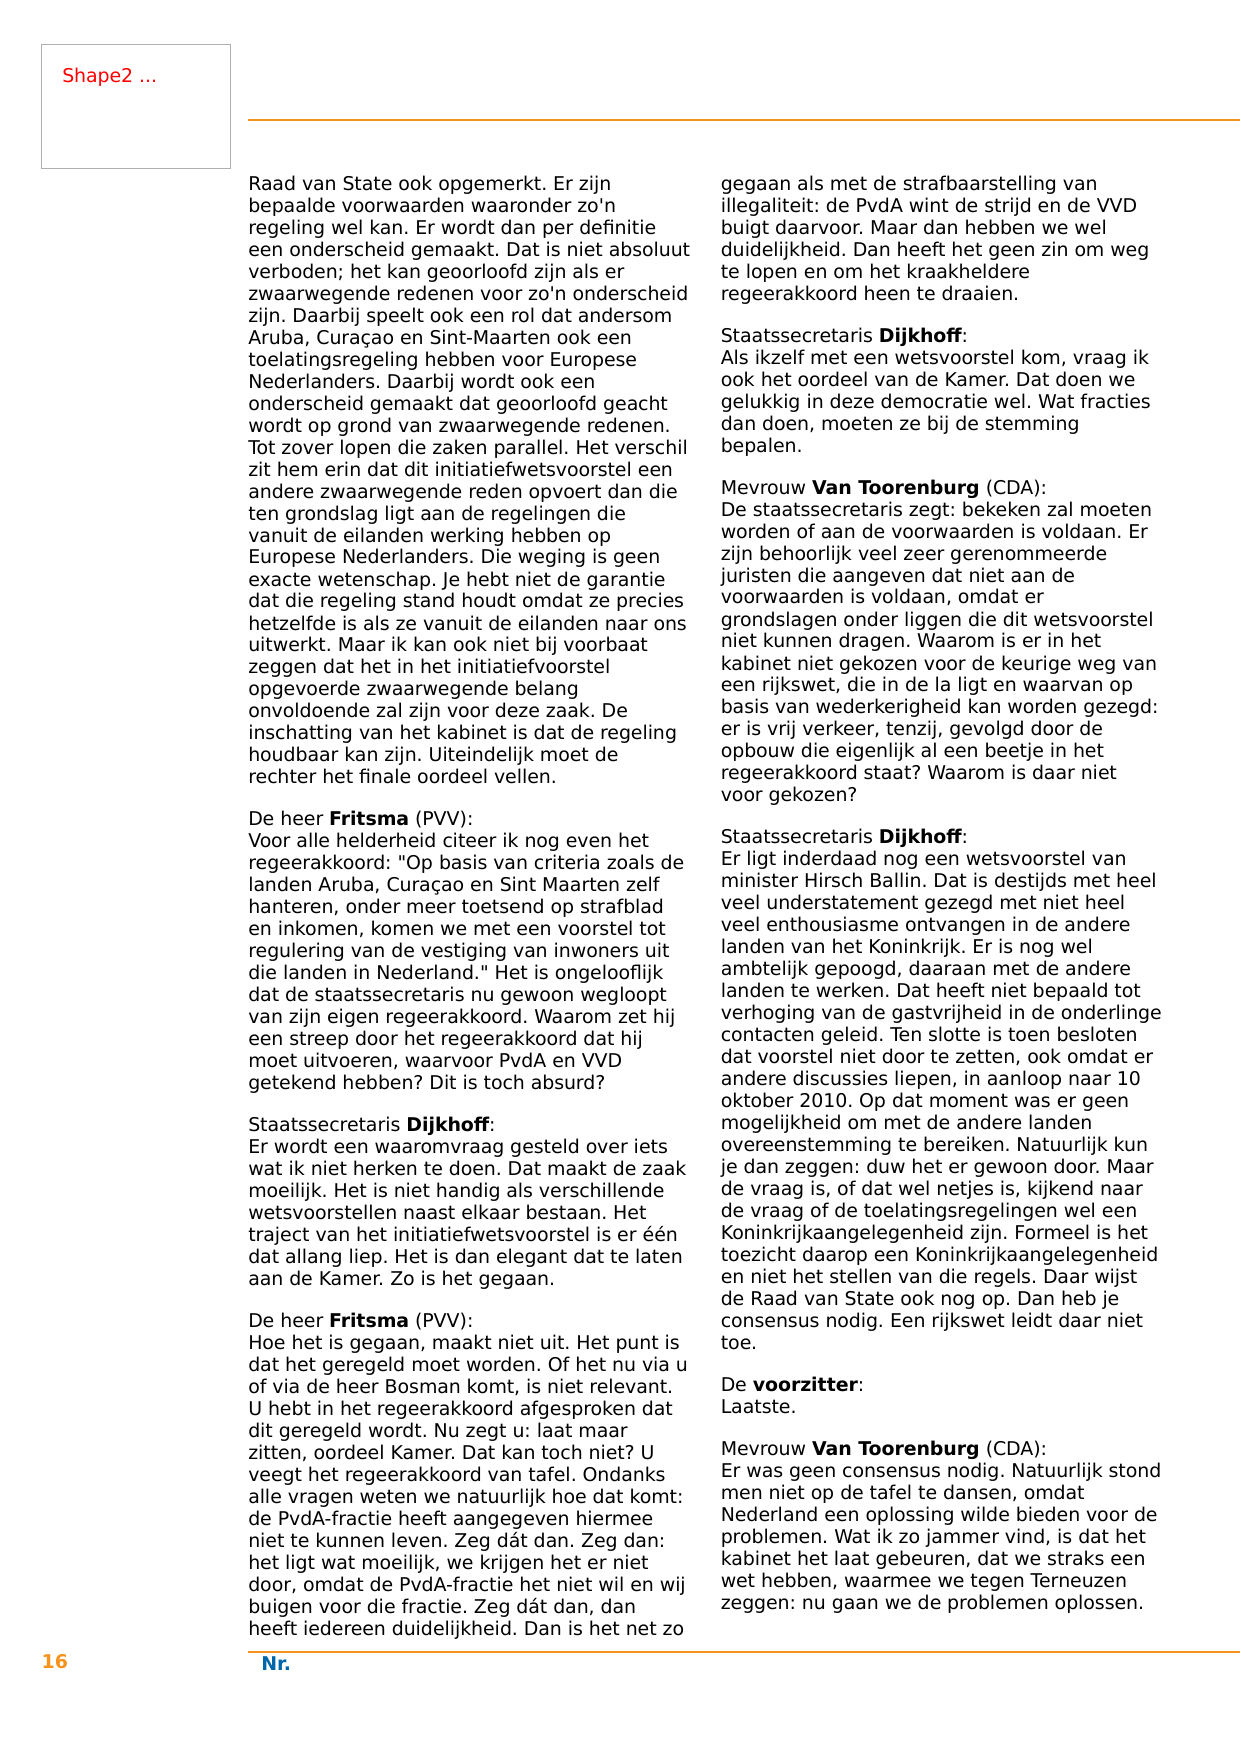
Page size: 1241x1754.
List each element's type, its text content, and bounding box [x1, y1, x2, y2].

text Raad van State ook opgemerkt. Er zijn bepaalde voorwaarden waaronder zo'n regeling wel kan. Er wordt dan per definitie een onderscheid gemaakt. Dat is niet absoluut verboden; het kan geoorloofd zijn als er zwaarwegende redenen voor zo'n onderscheid zijn. Daarbij speelt ook een rol dat andersom Aruba, Curaçao en Sint-Maarten ook een toelatingsregeling hebben voor Europese Nederlanders. Daarbij wordt ook een onderscheid gemaakt dat geoorloofd geacht wordt op grond van zwaarwegende redenen. Tot zover lopen die zaken parallel. Het verschil zit hem erin dat dit initiatiefwetsvoorstel een andere zwaarwegende reden opvoert dan die ten grondslag ligt aan de regelingen die vanuit de eilanden werking hebben op Europese Nederlanders. Die weging is geen exacte wetenschap. Je hebt niet de garantie dat die regeling stand houdt omdat ze precies hetzelfde is als ze vanuit de eilanden naar ons uitwerkt. Maar ik kan ook niet bij voorbaat zeggen dat het in het initiatiefvoorstel opgevoerde zwaarwegende belang onvoldoende zal zijn voor deze zaak. De inschatting van het kabinet is dat de regeling houdbaar kan zijn. Uiteindelijk moet de rechter het finale oordeel vellen. [248, 173, 691, 788]
text Staatssecretaris Dijkhoff: [721, 325, 1163, 347]
text gegaan als met de strafbaarstelling van illegaliteit: de PvdA wint de strijd en de VVD buigt daarvoor. Maar dan hebben we wel duidelijkheid. Dan heeft het geen zin om weg te lopen en om het kraakheldere regeerakkoord heen te draaien. [721, 173, 1163, 305]
text Mevrouw Van Toorenburg (CDA): [721, 1438, 1163, 1460]
text Laatste. [721, 1396, 1163, 1418]
text Er wordt een waaromvraag gesteld over iets wat ik niet herken te doen. Dat maakt de zaak moeilijk. Het is niet handig als verschillende wetsvoorstellen naast elkaar bestaan. Het traject van het initiatiefwetsvoorstel is er één dat allang liep. Het is dan elegant dat te laten aan de Kamer. Zo is het gegaan. [248, 1136, 691, 1290]
text De voorzitter: [721, 1374, 1163, 1396]
text Er was geen consensus nodig. Natuurlijk stond men niet op de tafel te dansen, omdat Nederland een oplossing wilde bieden voor de problemen. Wat ik zo jammer vind, is dat het kabinet het laat gebeuren, dat we straks een wet hebben, waarmee we tegen Terneuzen zeggen: nu gaan we de problemen oplossen. [721, 1460, 1163, 1613]
text Er ligt inderdaad nog een wetsvoorstel van minister Hirsch Ballin. Dat is destijds met heel veel understatement gezegd met niet heel veel enthousiasme ontvangen in de andere landen van het Koninkrijk. Er is nog wel ambtelijk gepoogd, daaraan met de andere landen te werken. Dat heeft niet bepaald tot verhoging van de gastvrijheid in de onderlinge contacten geleid. Ten slotte is toen besloten dat voorstel niet door te zetten, ook omdat er andere discussies liepen, in aanloop naar 10 oktober 2010. Op dat moment was er geen mogelijkheid om met de andere landen overeenstemming te bereiken. Natuurlijk kun je dan zeggen: duw het er gewoon door. Maar de vraag is, of dat wel netjes is, kijkend naar de vraag of de toelatingsregelingen wel een Koninkrijkaangelegenheid zijn. Formeel is het toezicht daarop een Koninkrijkaangelegenheid en niet het stellen van die regels. Daar wijst de Raad van State ook nog op. Dan heb je consensus nodig. Een rijkswet leidt daar niet toe. [721, 848, 1163, 1354]
text Staatssecretaris Dijkhoff: [248, 1114, 691, 1136]
text De staatssecretaris zegt: bekeken zal moeten worden of aan de voorwaarden is voldaan. Er zijn behoorlijk veel zeer gerenommeerde juristen die aangeven dat niet aan de voorwaarden is voldaan, omdat er grondslagen onder liggen die dit wetsvoorstel niet kunnen dragen. Waarom is er in het kabinet niet gekozen voor de keurige weg van een rijkswet, die in de la ligt en waarvan op basis van wederkerigheid kan worden gezegd: er is vrij verkeer, tenzij, gevolgd door de opbouw die eigenlijk al een beetje in het regeerakkoord staat? Waarom is daar niet voor gekozen? [721, 498, 1163, 806]
text Mevrouw Van Toorenburg (CDA): [721, 477, 1163, 498]
text Voor alle helderheid citeer ik nog even het regeerakkoord: "Op basis van criteria zoals de landen Aruba, Curaçao en Sint Maarten zelf hanteren, onder meer toetsend op strafblad en inkomen, komen we met een voorstel tot regulering van de vestiging van inwoners uit die landen in Nederland." Het is ongelooflijk dat de staatssecretaris nu gewoon wegloopt van zijn eigen regeerakkoord. Waarom zet hij een streep door het regeerakkoord dat hij moet uitvoeren, waarvoor PvdA en VVD getekend hebben? Dit is toch absurd? [248, 830, 691, 1094]
text Hoe het is gegaan, maakt niet uit. Het punt is dat het geregeld moet worden. Of het nu via u of via de heer Bosman komt, is niet relevant. U hebt in het regeerakkoord afgesproken dat dit geregeld wordt. Nu zegt u: laat maar zitten, oordeel Kamer. Dat kan toch niet? U veegt het regeerakkoord van tafel. Ondanks alle vragen weten we natuurlijk hoe dat komt: de PvdA-fractie heeft aangegeven hiermee niet te kunnen leven. Zeg dát dan. Zeg dan: het ligt wat moeilijk, we krijgen het er niet door, omdat de PvdA-fractie het niet wil en wij buigen voor die fractie. Zeg dát dan, dan heeft iedereen duidelijkheid. Dan is het net zo [248, 1332, 691, 1639]
text Als ikzelf met een wetsvoorstel kom, vraag ik ook het oordeel van de Kamer. Dat doen we gelukkig in deze democratie wel. Wat fracties dan doen, moeten ze bij de stemming bepalen. [721, 347, 1163, 457]
text Staatssecretaris Dijkhoff: [721, 826, 1163, 848]
text De heer Fritsma (PVV): [248, 808, 691, 830]
text De heer Fritsma (PVV): [248, 1310, 691, 1332]
